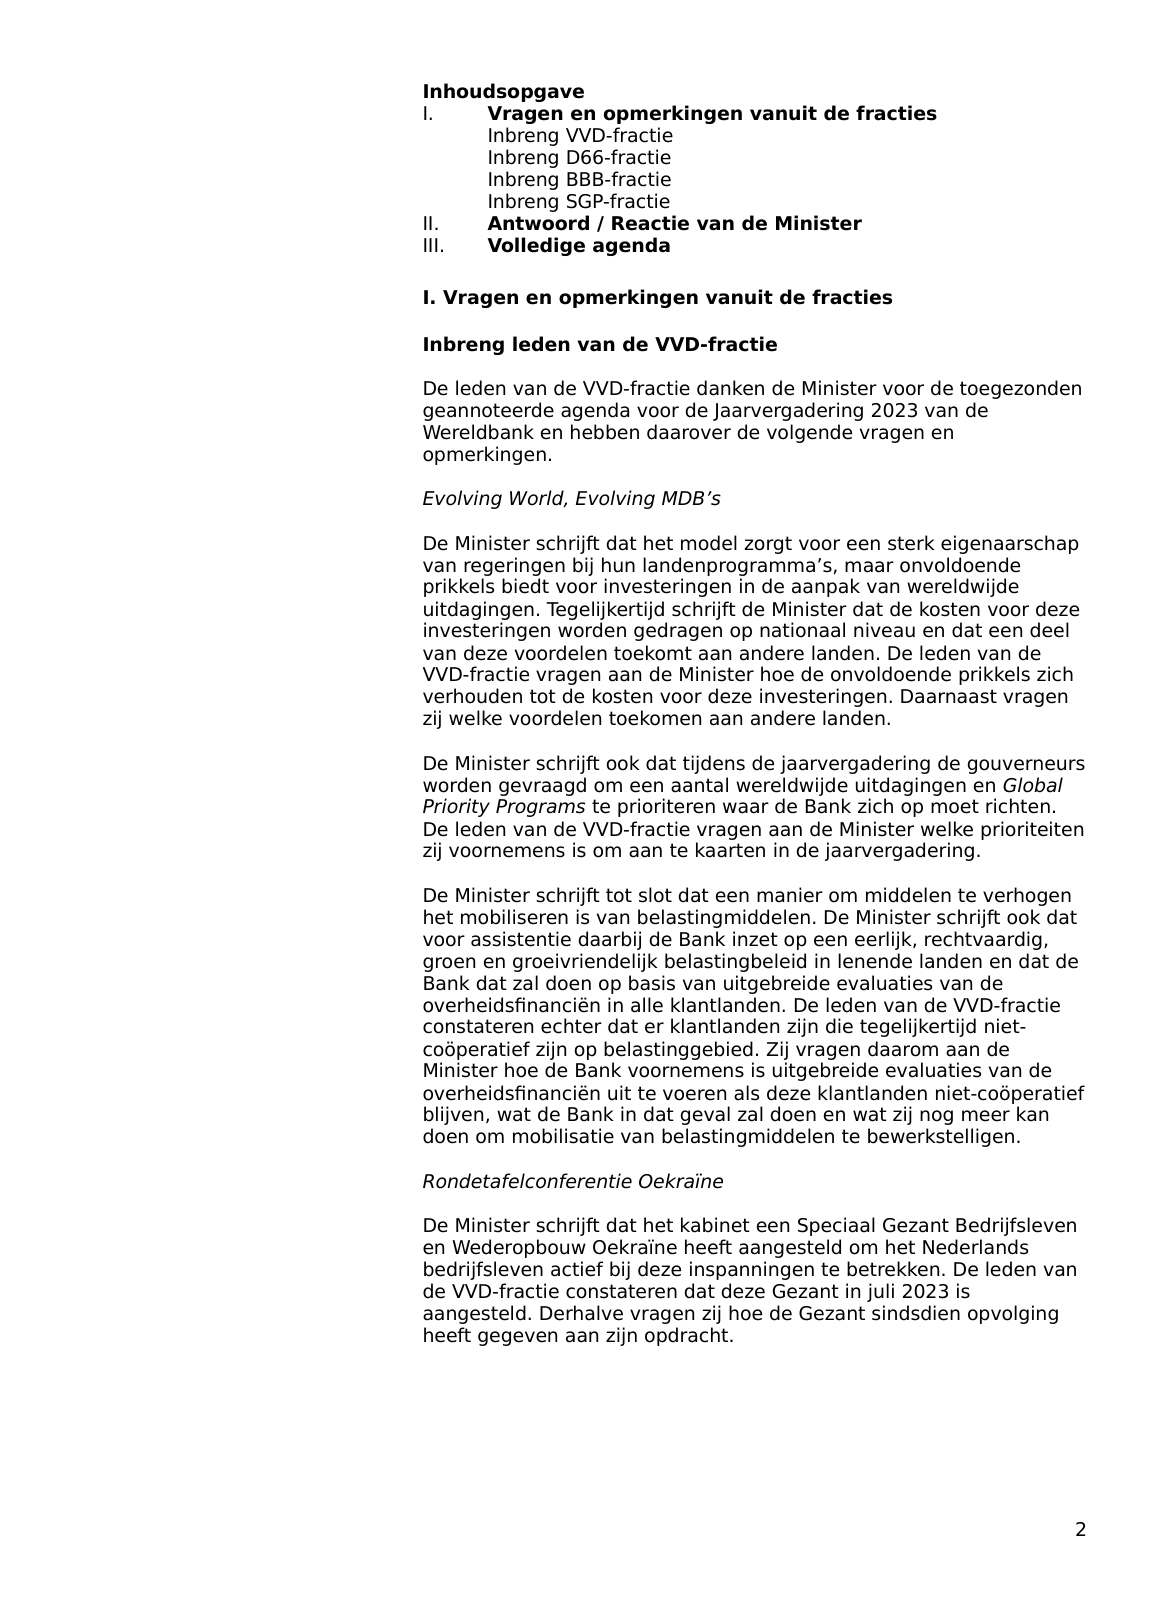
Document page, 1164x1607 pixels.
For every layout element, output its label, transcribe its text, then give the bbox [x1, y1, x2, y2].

text I. Vragen en opmerkingen vanuit de fracties [422, 103, 1087, 125]
text II. Antwoord / Reactie van de Minister [422, 213, 1087, 235]
text De Minister schrijft dat het kabinet een Speciaal Gezant Bedrijfsleven en Wederopbouw Oekraïne heeft aangesteld om het Nederlands bedrijfsleven actief bij deze inspanningen te betrekken. De leden van de VVD-fractie constateren dat deze Gezant in juli 2023 is aangesteld. Derhalve vragen zij hoe de Gezant sindsdien opvolging heeft gegeven aan zijn opdracht. [422, 1215, 1087, 1347]
text Inbreng BBB-fractie [487, 169, 1087, 191]
text De Minister schrijft tot slot dat een manier om middelen te verhogen het mobiliseren is van belastingmiddelen. De Minister schrijft ook dat voor assistentie daarbij de Bank inzet op een eerlijk, rechtvaardig, groen en groeivriendelijk belastingbeleid in lenende landen en dat de Bank dat zal doen op basis van uitgebreide evaluaties van de overheidsfinanciën in alle klantlanden. De leden van de VVD-fractie constateren echter dat er klantlanden zijn die tegelijkertijd niet-coöperatief zijn op belastinggebied. Zij vragen daarom aan de Minister hoe de Bank voornemens is uitgebreide evaluaties van de overheidsfinanciën uit te voeren als deze klantlanden niet-coöperatief blijven, wat de Bank in dat geval zal doen en wat zij nog meer kan doen om mobilisatie van belastingmiddelen te bewerkstelligen. [422, 884, 1087, 1148]
text Inbreng SGP-fractie [487, 191, 1087, 213]
subtitle Inbreng leden van de VVD-fractie [422, 334, 1087, 356]
subtitle I. Vragen en opmerkingen vanuit de fracties [422, 287, 1087, 309]
text Inbreng VVD-fractie [487, 125, 1087, 147]
text Inbreng D66-fractie [487, 147, 1087, 169]
subtitle Inhoudsopgave [422, 81, 1087, 103]
subtitle Rondetafelconferentie Oekraïne [422, 1171, 1087, 1192]
text De leden van de VVD-fractie danken de Minister voor de toegezonden geannoteerde agenda voor de Jaarvergadering 2023 van de Wereldbank en hebben daarover de volgende vragen en opmerkingen. [422, 378, 1087, 466]
text III. Volledige agenda [422, 235, 1087, 257]
text De Minister schrijft ook dat tijdens de jaarvergadering de gouverneurs worden gevraagd om een aantal wereldwijde uitdagingen en Global Priority Programs te prioriteren waar de Bank zich op moet richten. De leden van de VVD-fractie vragen aan de Minister welke prioriteiten zij voornemens is om aan te kaarten in de jaarvergadering. [422, 752, 1087, 862]
text De Minister schrijft dat het model zorgt voor een sterk eigenaarschap van regeringen bij hun landenprogramma’s, maar onvoldoende prikkels biedt voor investeringen in de aanpak van wereldwijde uitdagingen. Tegelijkertijd schrijft de Minister dat de kosten voor deze investeringen worden gedragen op nationaal niveau en dat een deel van deze voordelen toekomt aan andere landen. De leden van de VVD-fractie vragen aan de Minister hoe de onvoldoende prikkels zich verhouden tot de kosten voor deze investeringen. Daarnaast vragen zij welke voordelen toekomen aan andere landen. [422, 532, 1087, 730]
subtitle Evolving World, Evolving MDB’s [422, 488, 1087, 510]
